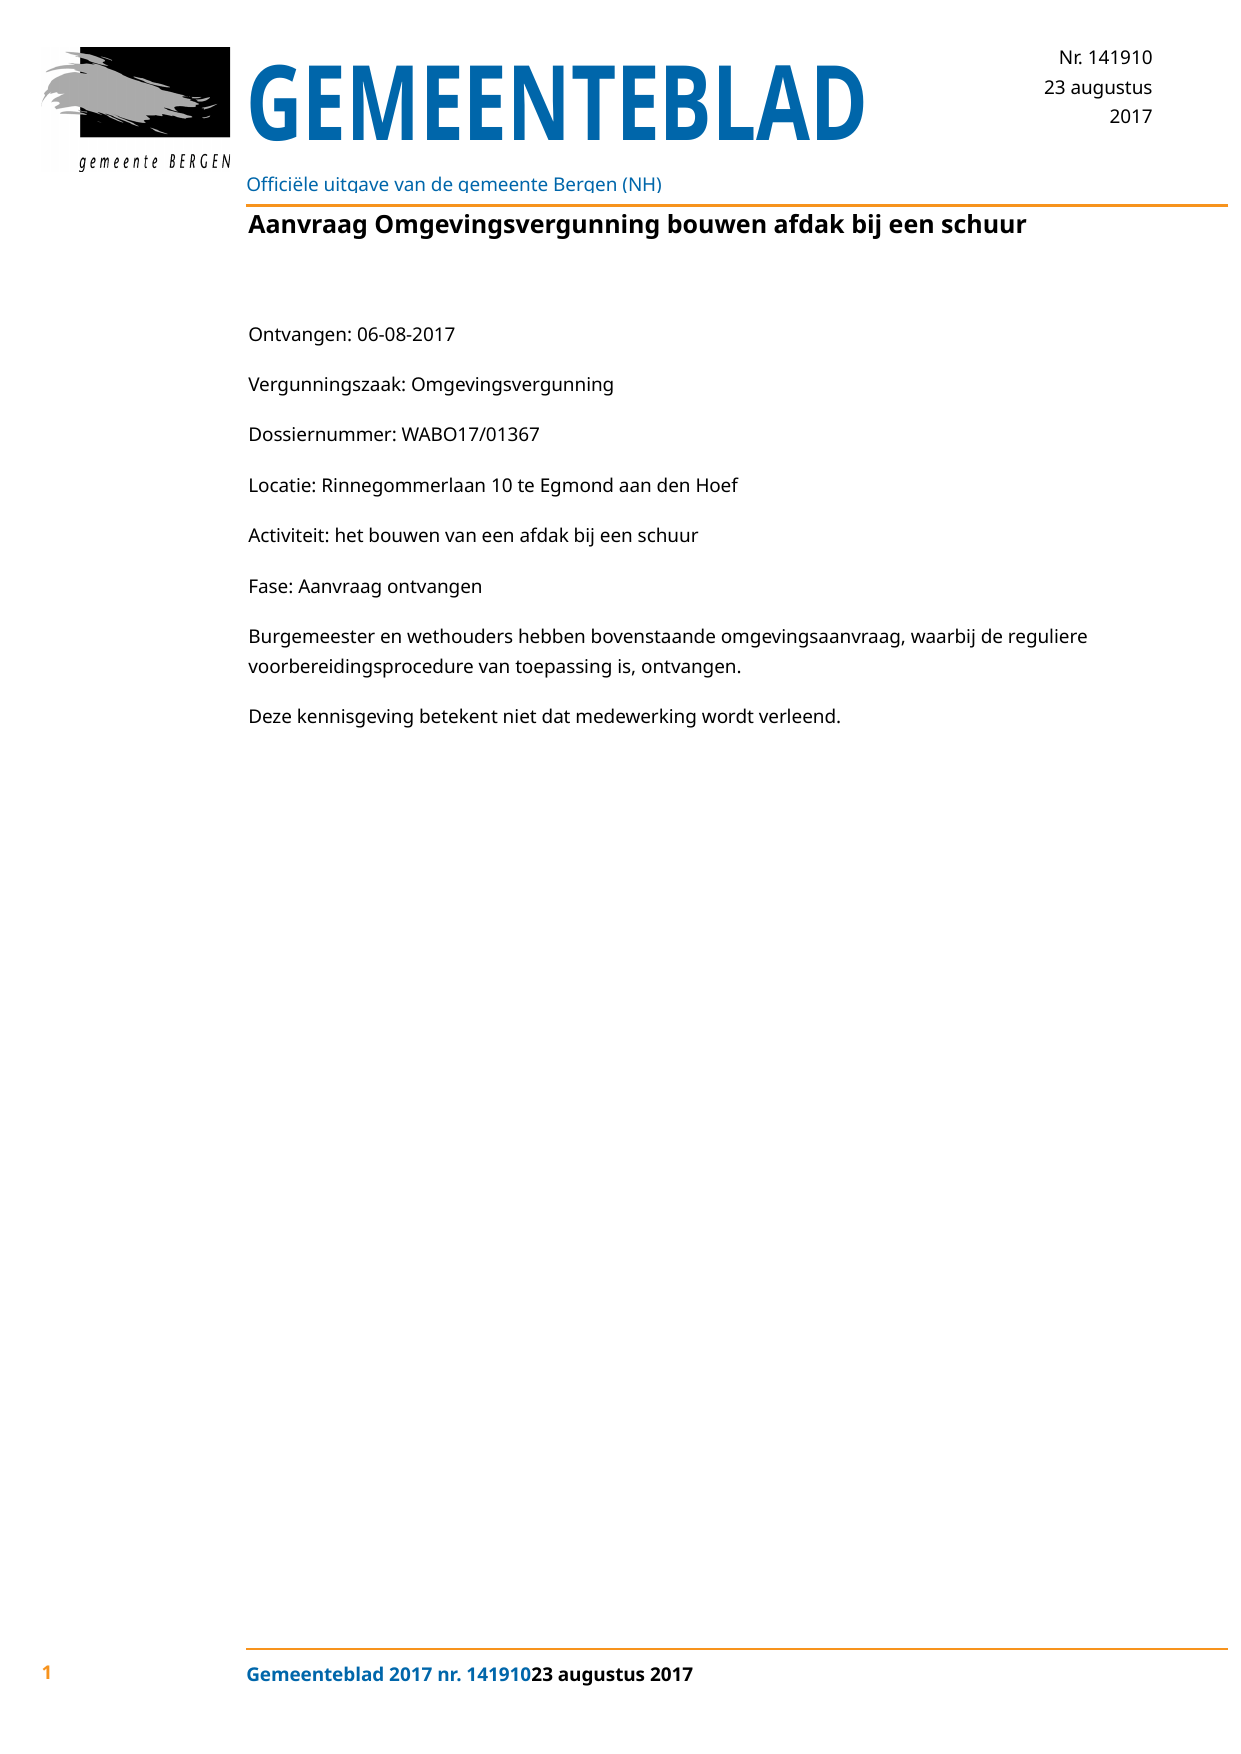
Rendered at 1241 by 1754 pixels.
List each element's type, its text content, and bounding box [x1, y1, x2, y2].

text Fase: Aanvraag ontvangen [248, 573, 1152, 598]
text Aanvraag Omgevingsvergunning bouwen afdak bij een schuur [248, 207, 1152, 241]
text Ontvangen: 06-08-2017 [248, 321, 1152, 346]
text Vergunningszaak: Omgevingsvergunning [248, 371, 1152, 397]
text Activiteit: het bouwen van een afdak bij een schuur [248, 522, 1152, 548]
picture [41, 47, 231, 172]
text Locatie: Rinnegommerlaan 10 te Egmond aan den Hoef [248, 472, 1152, 498]
text Burgemeester en wethouders hebben bovenstaande omgevingsaanvraag, waarbij de reguliere voorbereidingsprocedure van toepassing is, ontvangen. [248, 623, 1152, 678]
text Deze kennisgeving betekent niet dat medewerking wordt verleend. [248, 703, 1152, 729]
text Dossiernummer: WABO17/01367 [248, 422, 1152, 447]
